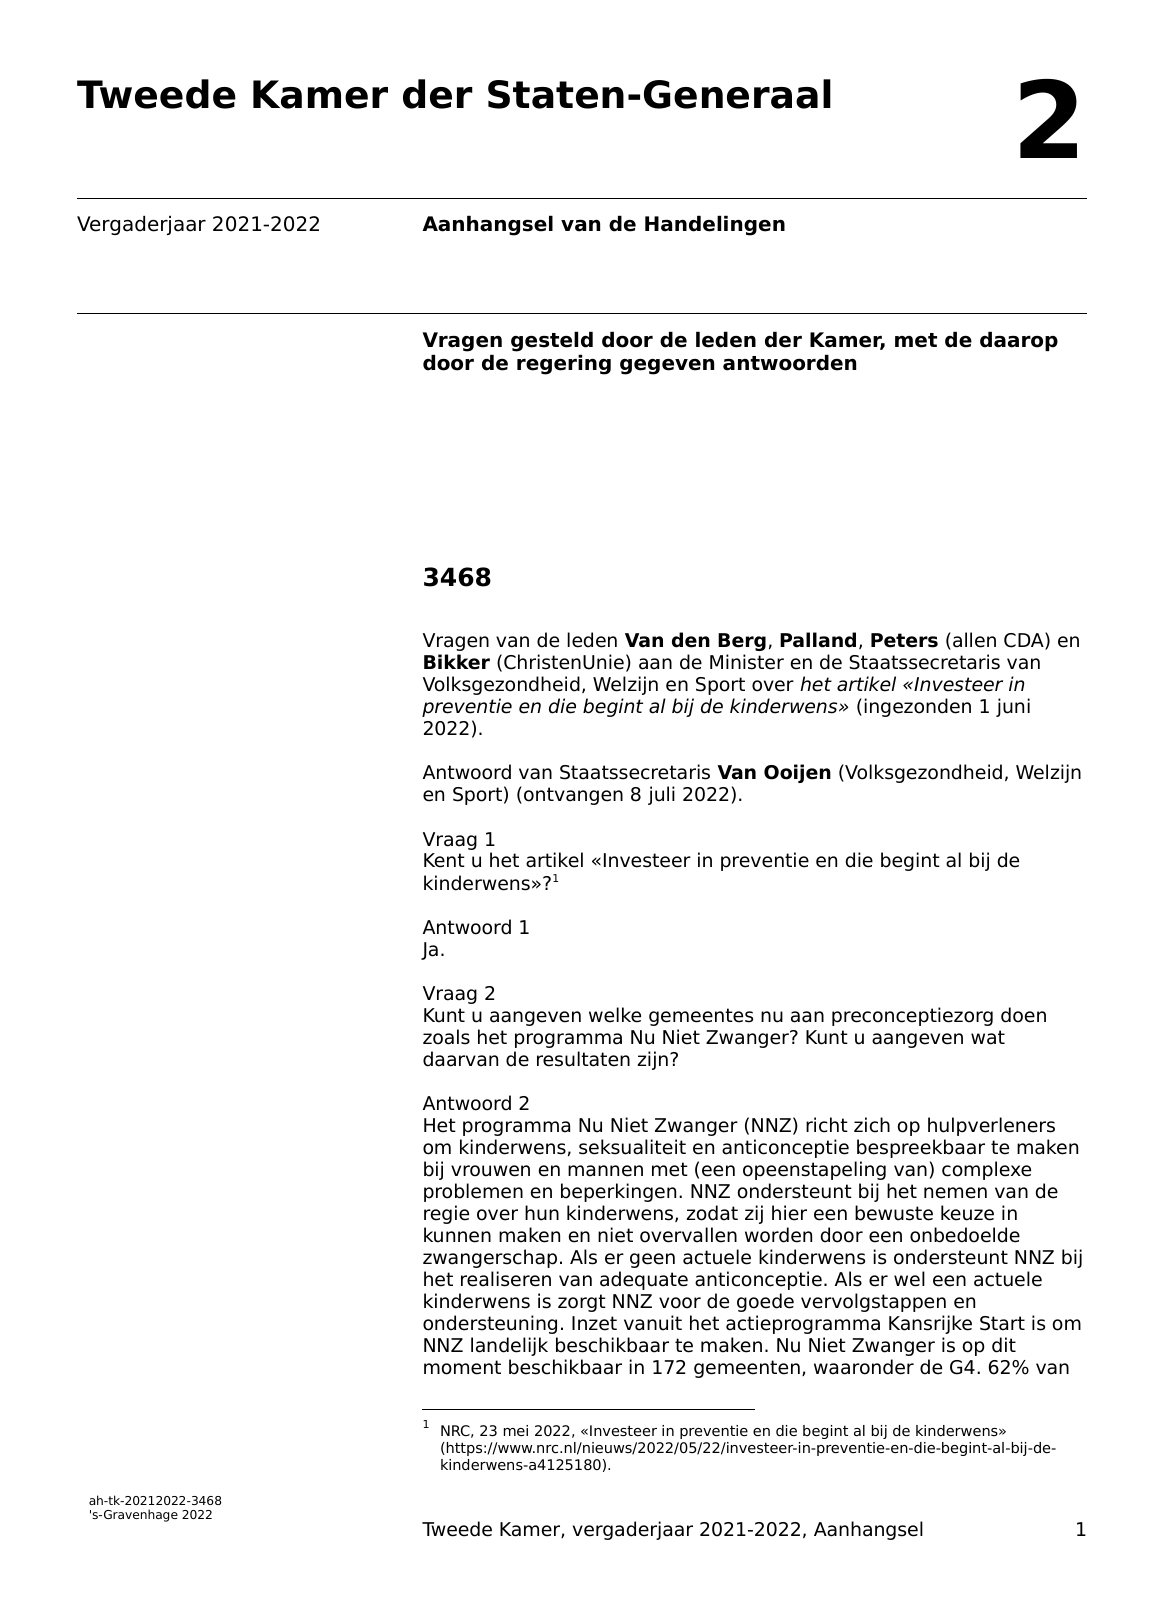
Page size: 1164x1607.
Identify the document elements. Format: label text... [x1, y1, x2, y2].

text Vragen van de leden Van den Berg, Palland, Peters (allen CDA) en Bikker (ChristenUnie) aan de Minister en de Staatssecretaris van Volksgezondheid, Welzijn en Sport over het artikel «Investeer in preventie en die begint al bij de kinderwens» (ingezonden 1 juni 2022). [422, 630, 1087, 740]
text Vraag 2 [422, 983, 1087, 1005]
text Kunt u aangeven welke gemeentes nu aan preconceptiezorg doen zoals het programma Nu Niet Zwanger? Kunt u aangeven wat daarvan de resultaten zijn? [422, 1005, 1087, 1071]
text ah-tk-20212022-3468 [88, 1494, 323, 1508]
text 3468 [422, 563, 1087, 592]
text Kent u het artikel «Investeer in preventie en die begint al bij de kinderwens»? [422, 850, 1087, 894]
table_header Tweede Kamer der Staten-Generaal [77, 59, 886, 198]
text Antwoord 1 [422, 917, 1087, 938]
text Vraag 1 [422, 828, 1087, 850]
text Antwoord 2 [422, 1093, 1087, 1115]
table_cell [77, 314, 422, 375]
table_header 2 [886, 59, 1087, 198]
table_cell Aanhangsel van de Handelingen [422, 199, 1087, 313]
table_cell Vragen gesteld door de leden der Kamer, met de daarop door de regering gegeven antwoorden [422, 314, 1087, 375]
text Antwoord van Staatssecretaris Van Ooijen (Volksgezondheid, Welzijn en Sport) (ontvangen 8 juli 2022). [422, 762, 1087, 806]
text 's-Gravenhage 2022 [88, 1508, 323, 1522]
text Het programma Nu Niet Zwanger (NNZ) richt zich op hulpverleners om kinderwens, seksualiteit en anticonceptie bespreekbaar te maken bij vrouwen en mannen met (een opeenstapeling van) complexe problemen en beperkingen. NNZ ondersteunt bij het nemen van de regie over hun kinderwens, zodat zij hier een bewuste keuze in kunnen maken en niet overvallen worden door een onbedoelde zwangerschap. Als er geen actuele kinderwens is ondersteunt NNZ bij het realiseren van adequate anticonceptie. Als er wel een actuele kinderwens is zorgt NNZ voor de goede vervolgstappen en ondersteuning. Inzet vanuit het actieprogramma Kansrijke Start is om NNZ landelijk beschikbaar te maken. Nu Niet Zwanger is op dit moment beschikbaar in 172 gemeenten, waaronder de G4. 62% van [422, 1115, 1087, 1378]
table_cell Vergaderjaar 2021-2022 [77, 199, 422, 313]
text Ja. [422, 938, 1087, 961]
text NRC, 23 mei 2022, «Investeer in preventie en die begint al bij de kinderwens» (https://www.nrc.nl/nieuws/2022/05/22/investeer-in-preventie-en-die-begint-al-bij-de-kinderwens-a4125180). [422, 1418, 1087, 1474]
